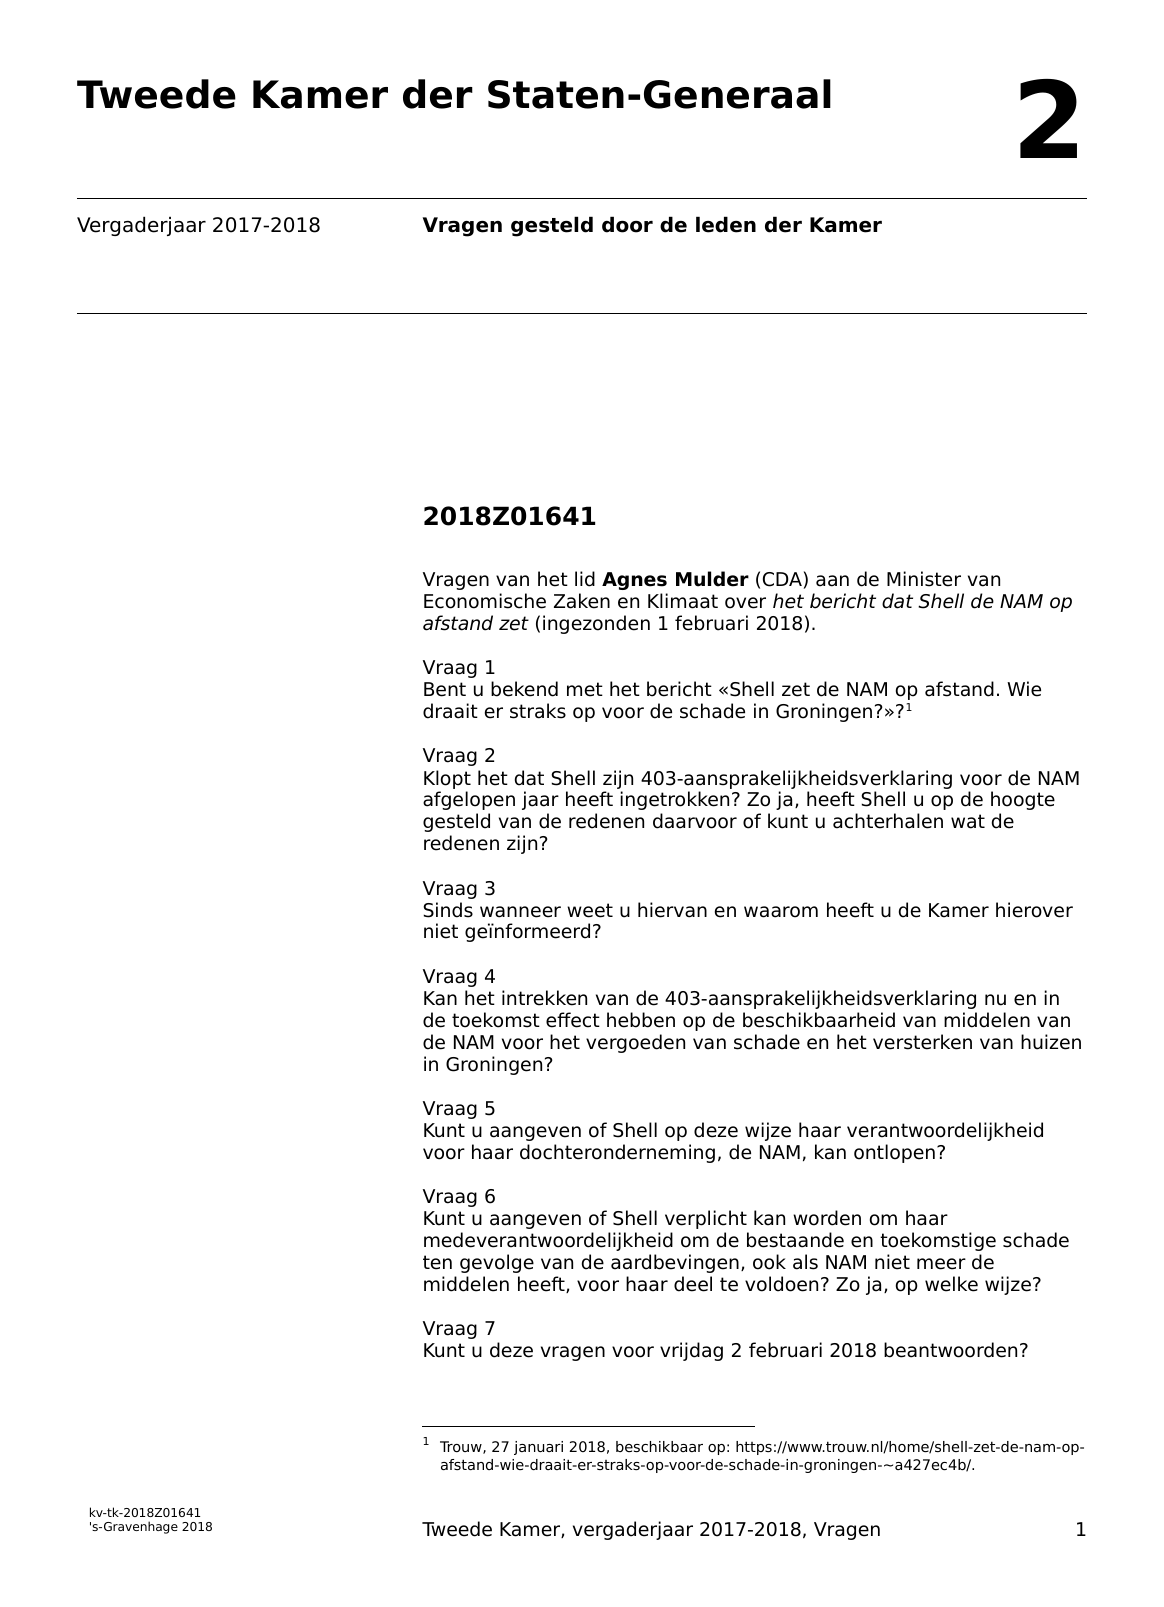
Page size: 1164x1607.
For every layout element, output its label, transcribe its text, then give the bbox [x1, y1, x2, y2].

text Vraag 7 [422, 1318, 1087, 1340]
text Kunt u aangeven of Shell op deze wijze haar verantwoordelijkheid voor haar dochteronderneming, de NAM, kan ontlopen? [422, 1120, 1087, 1164]
text kv-tk-2018Z01641 [88, 1506, 323, 1520]
text Vraag 1 [422, 657, 1087, 679]
text Kan het intrekken van de 403-aansprakelijkheidsverklaring nu en in de toekomst effect hebben op de beschikbaarheid van middelen van de NAM voor het vergoeden van schade en het versterken van huizen in Groningen? [422, 988, 1087, 1076]
text 's-Gravenhage 2018 [88, 1520, 323, 1534]
table_cell Vergaderjaar 2017-2018 [77, 199, 422, 313]
text Vraag 6 [422, 1186, 1087, 1208]
table_header Tweede Kamer der Staten-Generaal [77, 59, 886, 198]
text Vraag 4 [422, 966, 1087, 988]
text Sinds wanneer weet u hiervan en waarom heeft u de Kamer hierover niet geïnformeerd? [422, 899, 1087, 943]
text Klopt het dat Shell zijn 403-aansprakelijkheidsverklaring voor de NAM afgelopen jaar heeft ingetrokken? Zo ja, heeft Shell u op de hoogte gesteld van de redenen daarvoor of kunt u achterhalen wat de redenen zijn? [422, 767, 1087, 855]
text Kunt u aangeven of Shell verplicht kan worden om haar medeverantwoordelijkheid om de bestaande en toekomstige schade ten gevolge van de aardbevingen, ook als NAM niet meer de middelen heeft, voor haar deel te voldoen? Zo ja, op welke wijze? [422, 1208, 1087, 1296]
text Vraag 5 [422, 1098, 1087, 1120]
text Vragen van het lid Agnes Mulder (CDA) aan de Minister van Economische Zaken en Klimaat over het bericht dat Shell de NAM op afstand zet (ingezonden 1 februari 2018). [422, 569, 1087, 635]
text 2018Z01641 [422, 502, 1087, 531]
text Trouw, 27 januari 2018, beschikbaar op: https://www.trouw.nl/home/shell-zet-de-nam-op-afstand-wie-draait-er-straks-op-voor-de-schade-in-groningen-~a427ec4b/. [422, 1435, 1087, 1474]
text Vraag 3 [422, 877, 1087, 899]
text Bent u bekend met het bericht «Shell zet de NAM op afstand. Wie draait er straks op voor de schade in Groningen?»? [422, 679, 1087, 723]
text Kunt u deze vragen voor vrijdag 2 februari 2018 beantwoorden? [422, 1340, 1087, 1362]
table_cell Vragen gesteld door de leden der Kamer [422, 199, 1087, 313]
text Vraag 2 [422, 745, 1087, 767]
table_header 2 [886, 59, 1087, 198]
